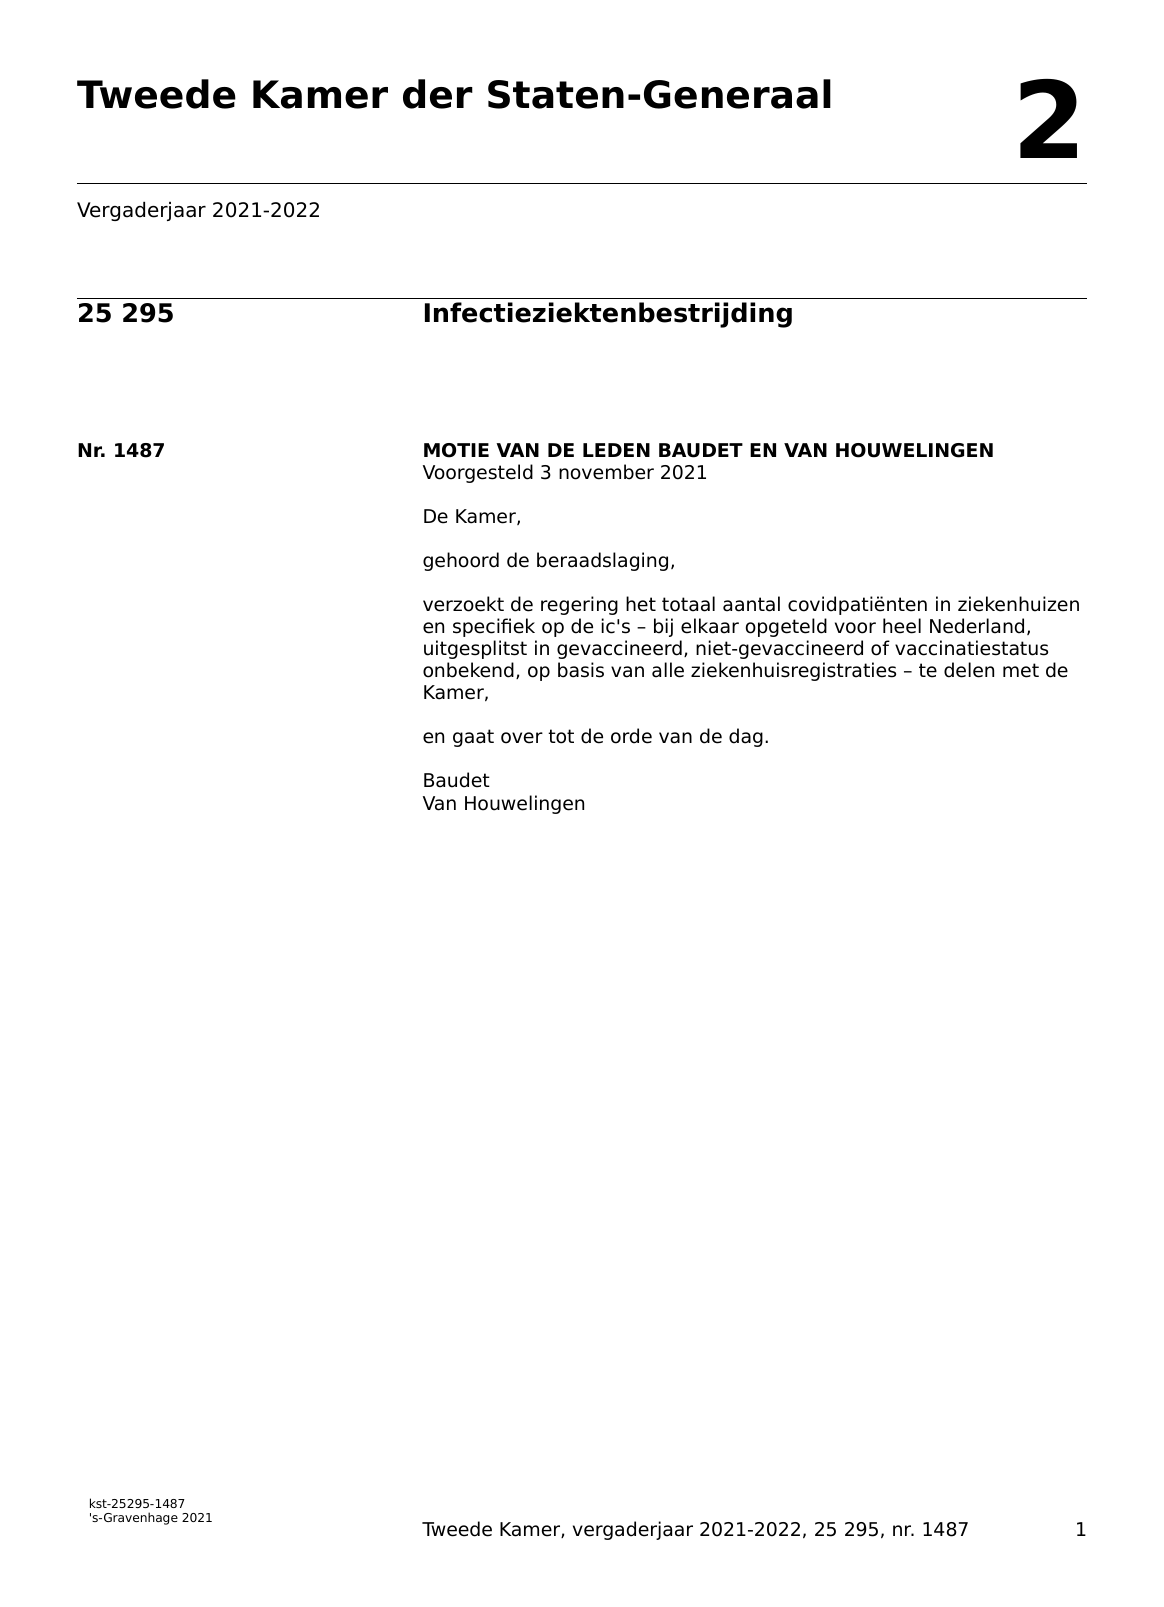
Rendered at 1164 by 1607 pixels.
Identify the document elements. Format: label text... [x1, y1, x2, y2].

text Voorgesteld 3 november 2021 [422, 462, 1087, 484]
table_header Tweede Kamer der Staten-Generaal [77, 59, 886, 183]
text De Kamer, [422, 506, 1087, 528]
subtitle 25 295 Infectieziektenbestrijding [77, 299, 1087, 329]
text verzoekt de regering het totaal aantal covidpatiënten in ziekenhuizen en specifiek op de ic's – bij elkaar opgeteld voor heel Nederland, uitgesplitst in gevaccineerd, niet-gevaccineerd of vaccinatiestatus onbekend, op basis van alle ziekenhuisregistraties – te delen met de Kamer, [422, 594, 1087, 704]
text en gaat over tot de orde van de dag. [422, 726, 1087, 748]
text gehoord de beraadslaging, [422, 550, 1087, 572]
text Van Houwelingen [422, 792, 1087, 814]
text Baudet [422, 770, 1087, 792]
table_header 2 [886, 59, 1087, 183]
table_cell Vergaderjaar 2021-2022 [77, 184, 1087, 298]
text 's-Gravenhage 2021 [88, 1511, 323, 1525]
text kst-25295-1487 [88, 1497, 323, 1511]
subtitle Nr. 1487 MOTIE VAN DE LEDEN BAUDET EN VAN HOUWELINGEN [77, 440, 1087, 462]
